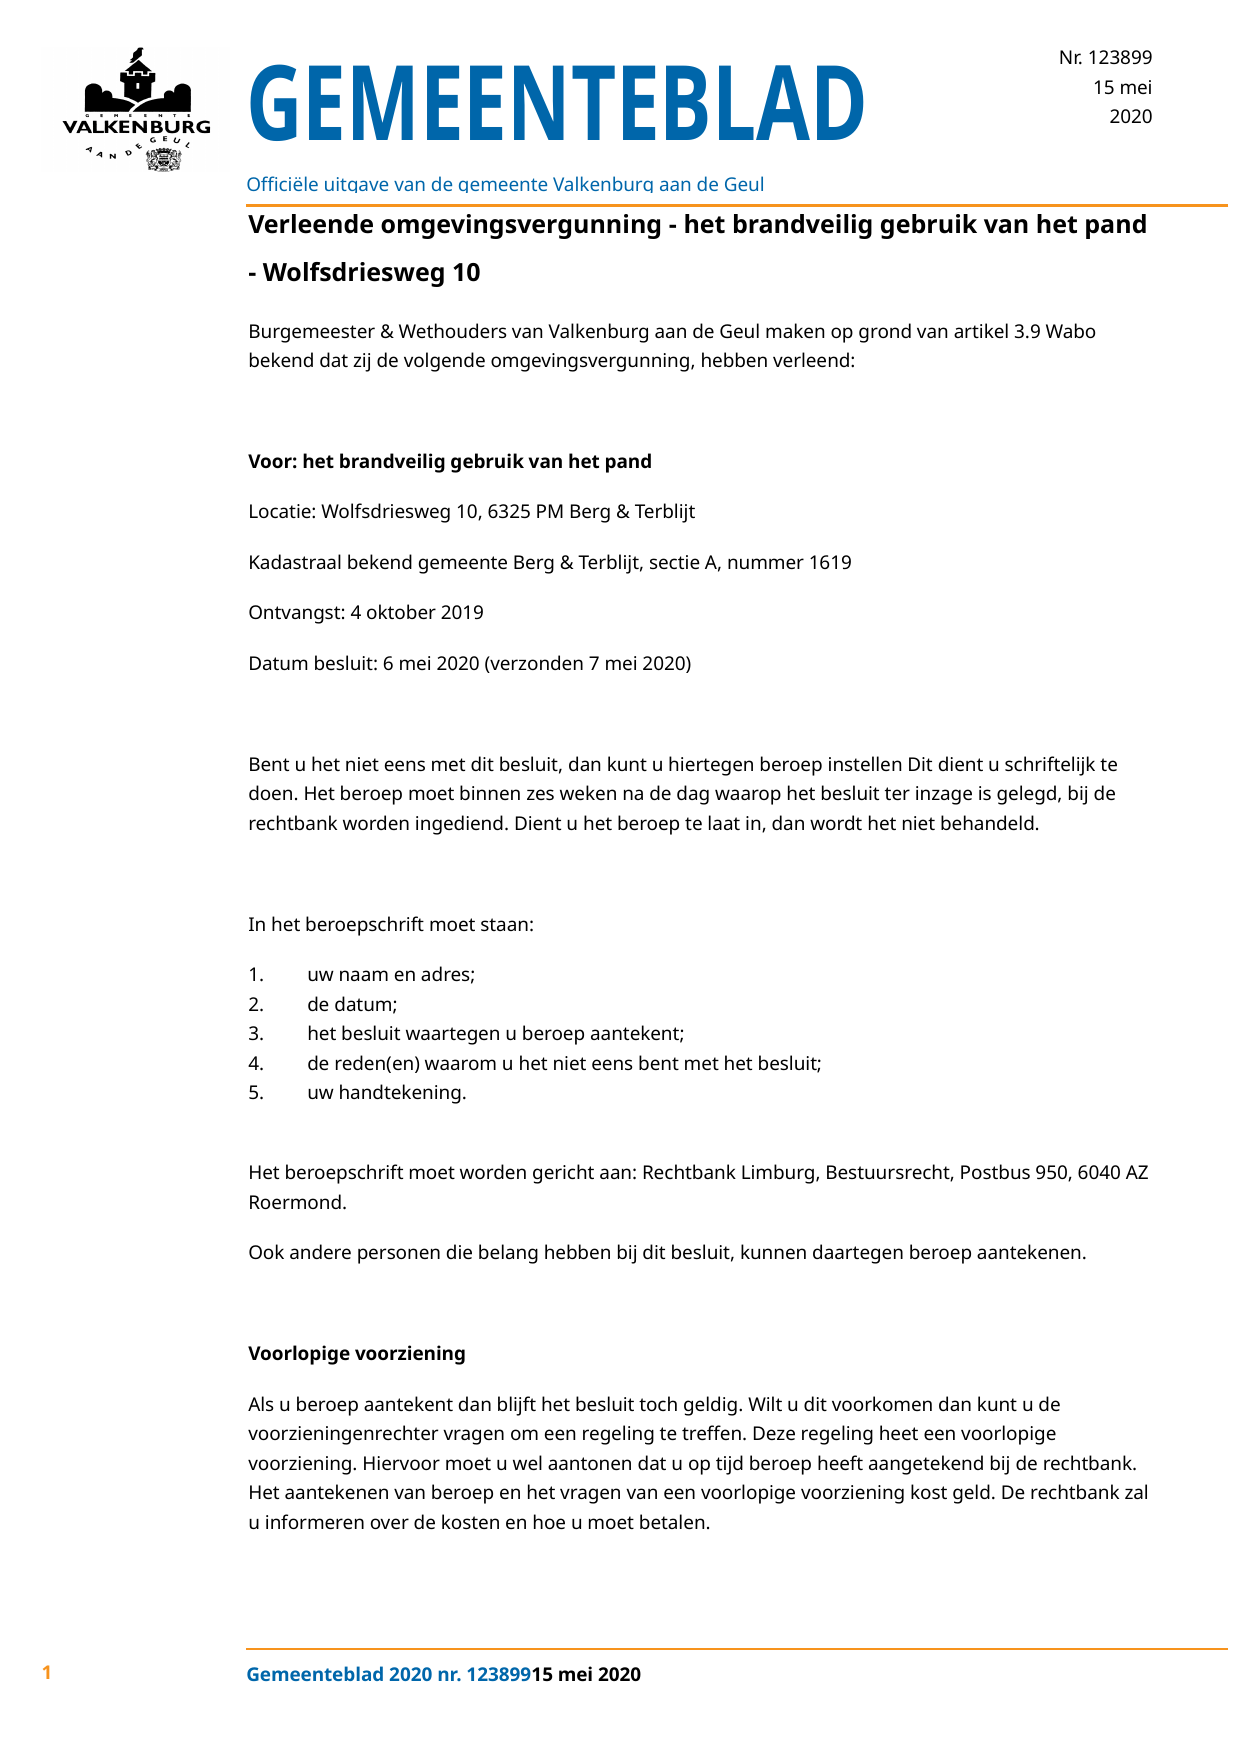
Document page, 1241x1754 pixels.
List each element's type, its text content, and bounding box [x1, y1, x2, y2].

text Burgemeester & Wethouders van Valkenburg aan de Geul maken op grond van artikel 3.9 Wabo bekend dat zij de volgende omgevingsvergunning, hebben verleend: [248, 318, 1152, 373]
text Voorlopige voorziening [248, 1340, 1152, 1366]
picture [41, 47, 231, 172]
list uw naam en adres; [248, 961, 1152, 987]
text Ontvangst: 4 oktober 2019 [248, 599, 1152, 625]
text Verleende omgevingsvergunning - het brandveilig gebruik van het pand - Wolfsdriesweg 10 [248, 207, 1152, 288]
list de datum; [248, 991, 1152, 1017]
text Datum besluit: 6 mei 2020 (verzonden 7 mei 2020) [248, 650, 1152, 676]
text Voor: het brandveilig gebruik van het pand [248, 448, 1152, 474]
text Bent u het niet eens met dit besluit, dan kunt u hiertegen beroep instellen Dit dient u schriftelijk te doen. Het beroep moet binnen zes weken na de dag waarop het besluit ter inzage is gelegd, bij de rechtbank worden ingediend. Dient u het beroep te laat in, dan wordt het niet behandeld. [248, 751, 1152, 836]
text Als u beroep aantekent dan blijft het besluit toch geldig. Wilt u dit voorkomen dan kunt u de voorzieningenrechter vragen om een regeling te treffen. Deze regeling heet een voorlopige voorziening. Hiervoor moet u wel aantonen dat u op tijd beroep heeft aangetekend bij de rechtbank. Het aantekenen van beroep en het vragen van een voorlopige voorziening kost geld. De rechtbank zal u informeren over de kosten en hoe u moet betalen. [248, 1391, 1152, 1535]
text Locatie: Wolfsdriesweg 10, 6325 PM Berg & Terblijt [248, 499, 1152, 524]
text In het beroepschrift moet staan: [248, 911, 1152, 937]
text Kadastraal bekend gemeente Berg & Terblijt, sectie A, nummer 1619 [248, 549, 1152, 575]
list uw handtekening. [248, 1079, 1152, 1105]
list het besluit waartegen u beroep aantekent; [248, 1020, 1152, 1046]
text Het beroepschrift moet worden gericht aan: Rechtbank Limburg, Bestuursrecht, Postbus 950, 6040 AZ Roermond. [248, 1159, 1152, 1215]
text Ook andere personen die belang hebben bij dit besluit, kunnen daartegen beroep aantekenen. [248, 1239, 1152, 1265]
list de reden(en) waarom u het niet eens bent met het besluit; [248, 1050, 1152, 1076]
